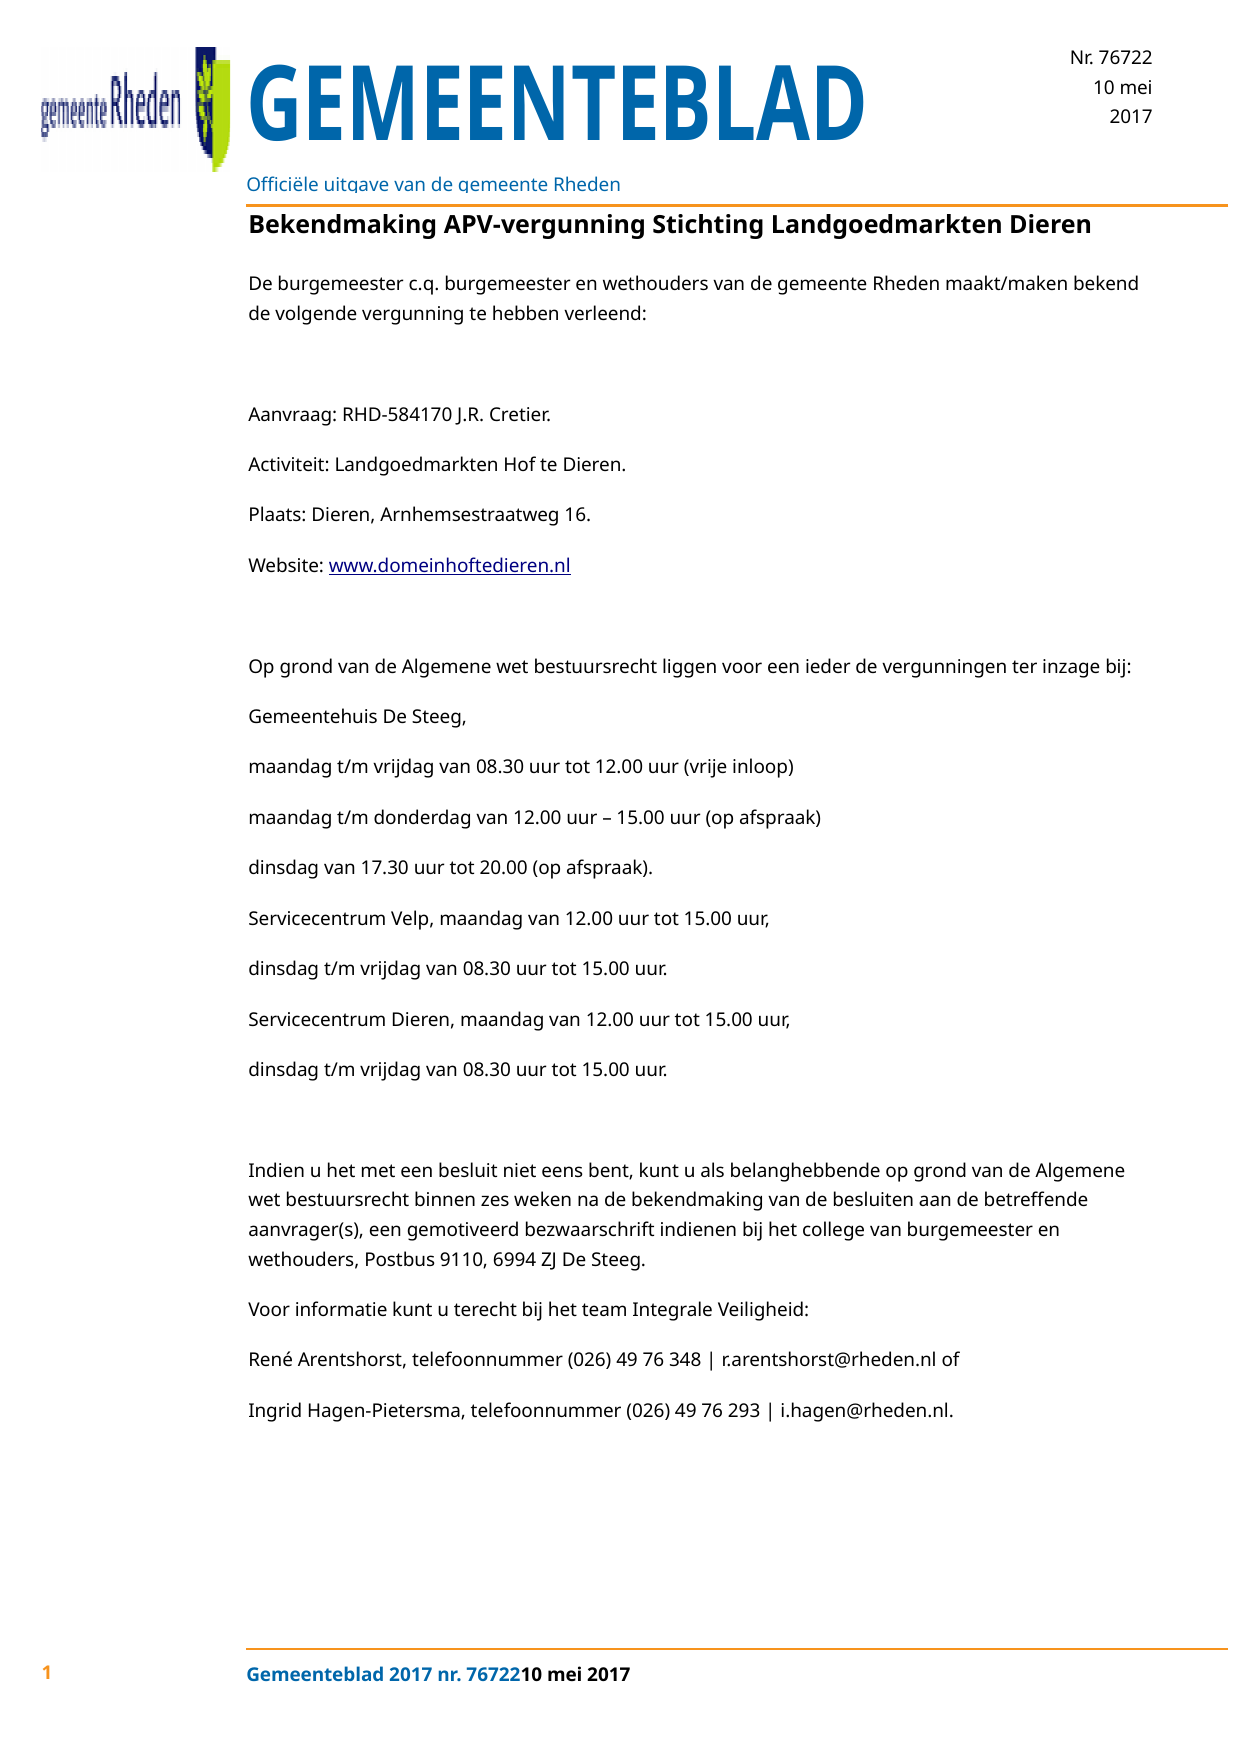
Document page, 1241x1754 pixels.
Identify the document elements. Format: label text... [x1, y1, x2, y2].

text Website: www.domeinhoftedieren.nl [248, 552, 1152, 578]
text Indien u het met een besluit niet eens bent, kunt u als belanghebbende op grond van de Algemene wet bestuursrecht binnen zes weken na de bekendmaking van de besluiten aan de betreffende aanvrager(s), een gemotiveerd bezwaarschrift indienen bij het college van burgemeester en wethouders, Postbus 9110, 6994 ZJ De Steeg. [248, 1157, 1152, 1271]
text Ingrid Hagen-Pietersma, telefoonnummer (026) 49 76 293 | i.hagen@rheden.nl. [248, 1397, 1152, 1423]
text dinsdag t/m vrijdag van 08.30 uur tot 15.00 uur. [248, 955, 1152, 981]
text Aanvraag: RHD-584170 J.R. Cretier. [248, 401, 1152, 426]
text De burgemeester c.q. burgemeester en wethouders van de gemeente Rheden maakt/maken bekend de volgende vergunning te hebben verleend: [248, 270, 1152, 326]
text Plaats: Dieren, Arnhemsestraatweg 16. [248, 502, 1152, 527]
picture [41, 47, 231, 172]
text Servicecentrum Velp, maandag van 12.00 uur tot 15.00 uur, [248, 905, 1152, 931]
text René Arentshorst, telefoonnummer (026) 49 76 348 | r.arentshorst@rheden.nl of [248, 1347, 1152, 1372]
text dinsdag van 17.30 uur tot 20.00 (op afspraak). [248, 854, 1152, 880]
text Activiteit: Landgoedmarkten Hof te Dieren. [248, 451, 1152, 477]
text Bekendmaking APV-vergunning Stichting Landgoedmarkten Dieren [248, 207, 1152, 241]
text dinsdag t/m vrijdag van 08.30 uur tot 15.00 uur. [248, 1056, 1152, 1082]
text maandag t/m donderdag van 12.00 uur – 15.00 uur (op afspraak) [248, 804, 1152, 830]
text Voor informatie kunt u terecht bij het team Integrale Veiligheid: [248, 1296, 1152, 1322]
text Op grond van de Algemene wet bestuursrecht liggen voor een ieder de vergunningen ter inzage bij: [248, 653, 1152, 678]
text Servicecentrum Dieren, maandag van 12.00 uur tot 15.00 uur, [248, 1006, 1152, 1031]
text maandag t/m vrijdag van 08.30 uur tot 12.00 uur (vrije inloop) [248, 754, 1152, 779]
text Gemeentehuis De Steeg, [248, 703, 1152, 729]
